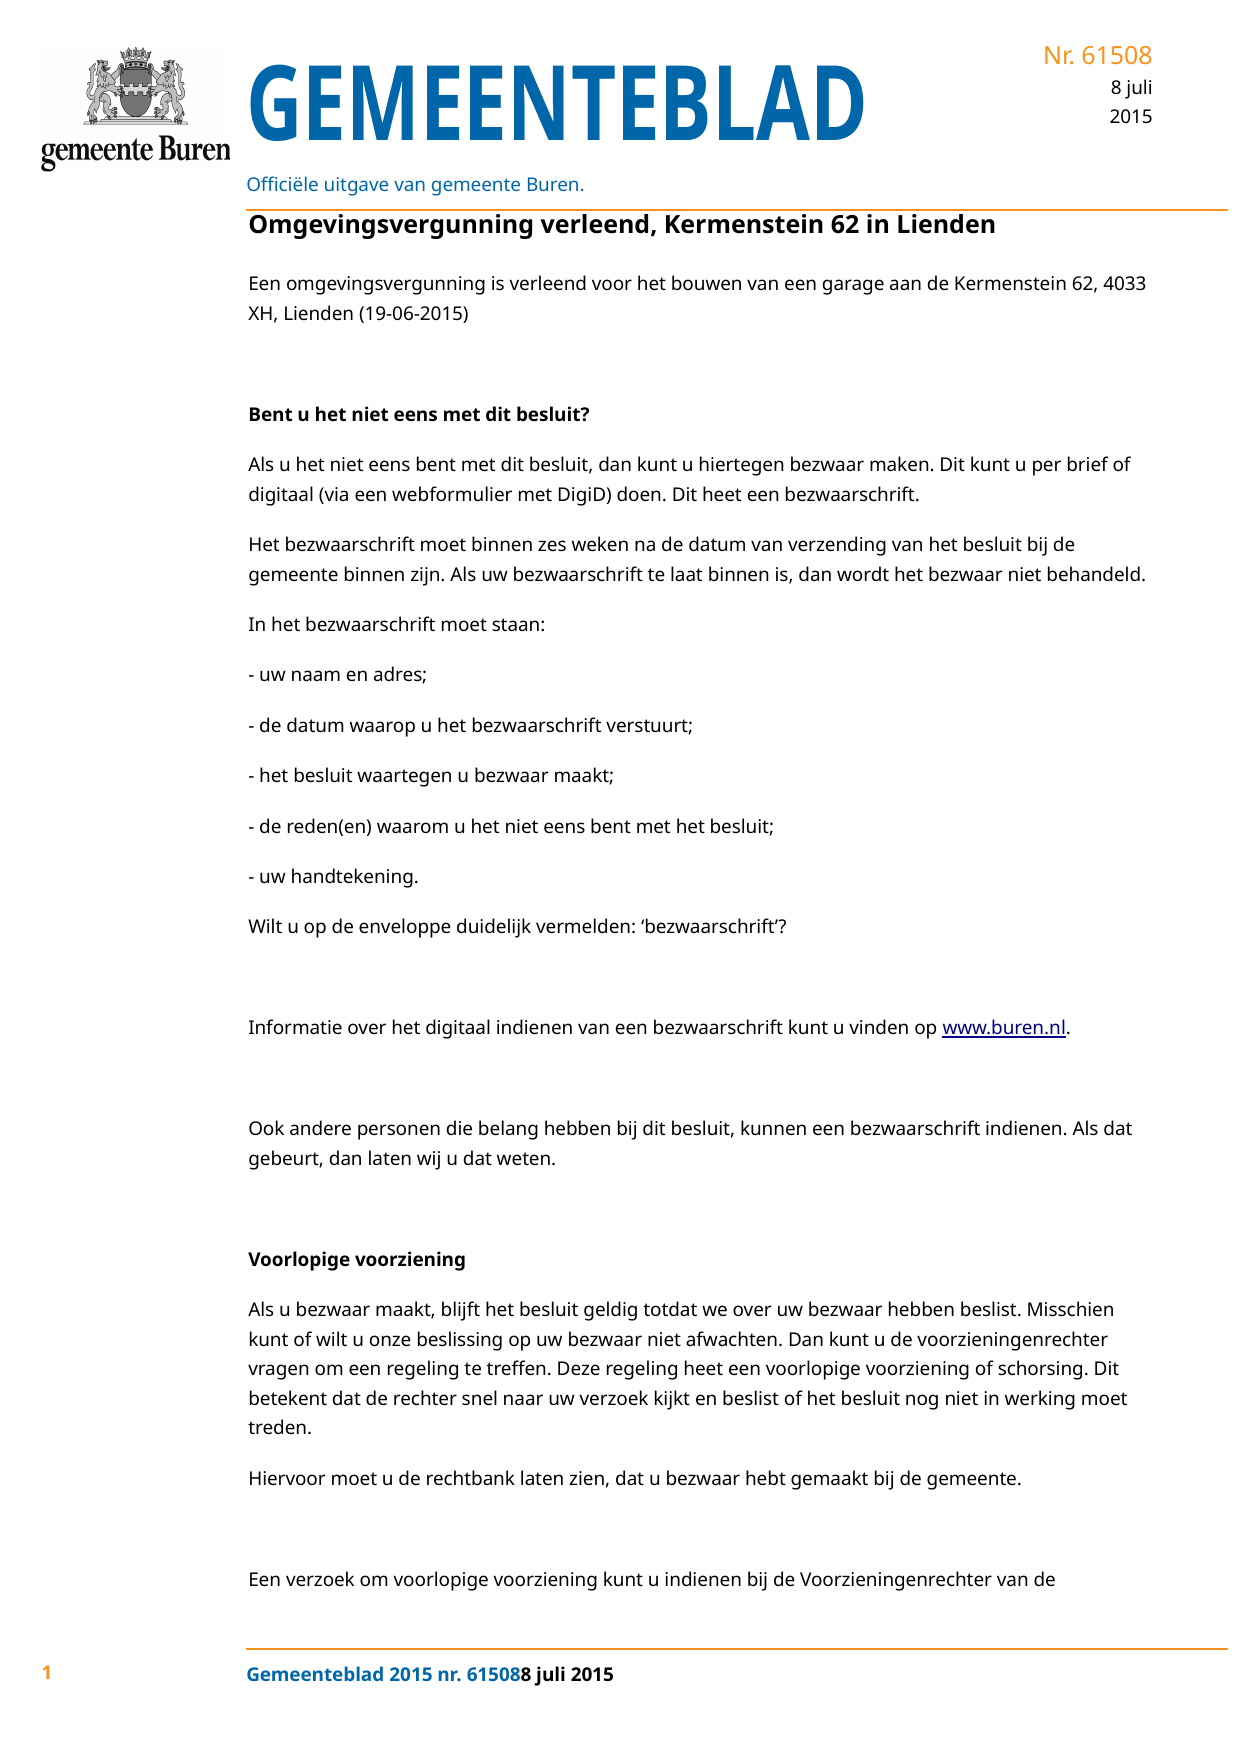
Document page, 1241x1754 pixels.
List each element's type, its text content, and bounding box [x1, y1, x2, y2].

text - uw naam en adres; [248, 662, 1152, 687]
text Een omgevingsvergunning is verleend voor het bouwen van een garage aan de Kermenstein 62, 4033 XH, Lienden (19-06-2015) [248, 270, 1152, 326]
text Ook andere personen die belang hebben bij dit besluit, kunnen een bezwaarschrift indienen. Als dat gebeurt, dan laten wij u dat weten. [248, 1115, 1152, 1171]
text Voorlopige voorziening [248, 1246, 1152, 1271]
text - de datum waarop u het bezwaarschrift verstuurt; [248, 712, 1152, 738]
text Het bezwaarschrift moet binnen zes weken na de datum van verzending van het besluit bij de gemeente binnen zijn. Als uw bezwaarschrift te laat binnen is, dan wordt het bezwaar niet behandeld. [248, 531, 1152, 586]
text - het besluit waartegen u bezwaar maakt; [248, 762, 1152, 788]
text Informatie over het digitaal indienen van een bezwaarschrift kunt u vinden op www.buren.nl. [248, 1014, 1152, 1040]
picture [41, 47, 231, 172]
text Als u het niet eens bent met dit besluit, dan kunt u hiertegen bezwaar maken. Dit kunt u per brief of digitaal (via een webformulier met DigiD) doen. Dit heet een bezwaarschrift. [248, 451, 1152, 506]
text Een verzoek om voorlopige voorziening kunt u indienen bij de Voorzieningenrechter van de [248, 1566, 1152, 1591]
text Bent u het niet eens met dit besluit? [248, 401, 1152, 426]
text Wilt u op de enveloppe duidelijk vermelden: ‘bezwaarschrift’? [248, 914, 1152, 939]
text - uw handtekening. [248, 863, 1152, 889]
text Als u bezwaar maakt, blijft het besluit geldig totdat we over uw bezwaar hebben beslist. Misschien kunt of wilt u onze beslissing op uw bezwaar niet afwachten. Dan kunt u de voorzieningenrechter vragen om een regeling te treffen. Deze regeling heet een voorlopige voorziening of schorsing. Dit betekent dat de rechter snel naar uw verzoek kijkt en beslist of het besluit nog niet in werking moet treden. [248, 1296, 1152, 1440]
text - de reden(en) waarom u het niet eens bent met het besluit; [248, 813, 1152, 838]
text Omgevingsvergunning verleend, Kermenstein 62 in Lienden [248, 211, 1152, 241]
text In het bezwaarschrift moet staan: [248, 611, 1152, 637]
text Hiervoor moet u de rechtbank laten zien, dat u bezwaar hebt gemaakt bij de gemeente. [248, 1465, 1152, 1491]
